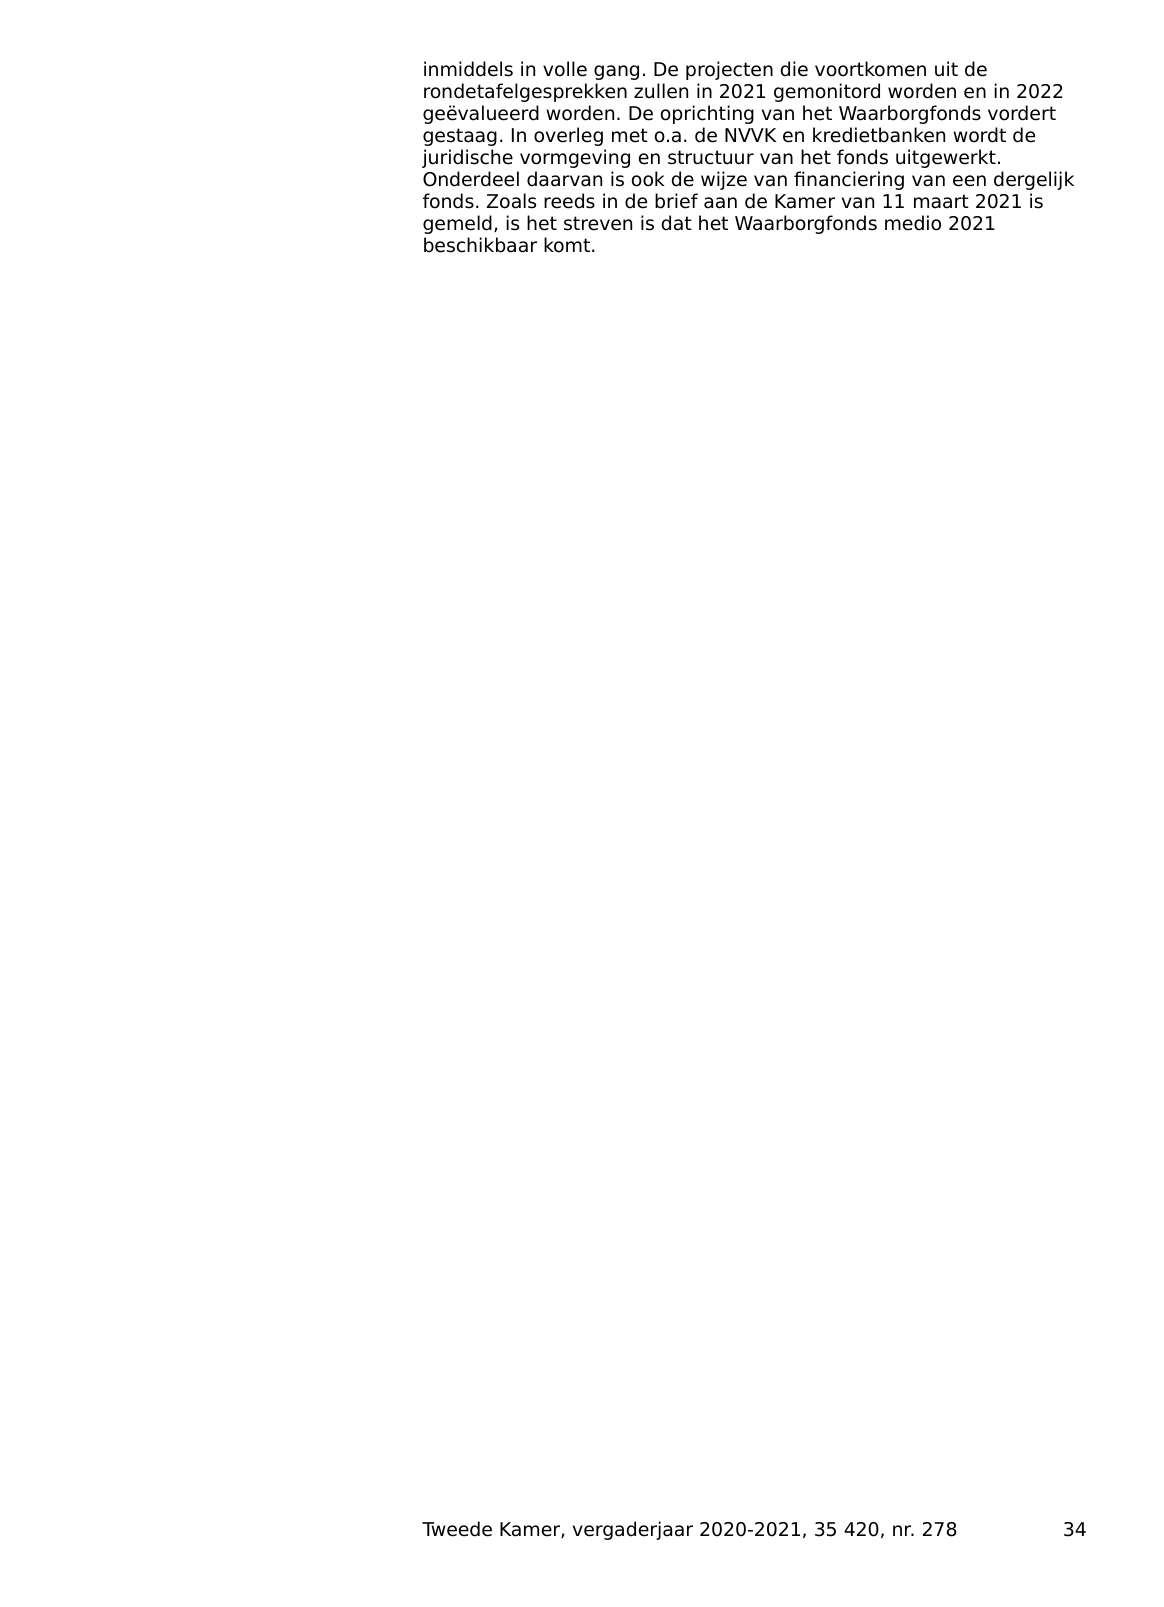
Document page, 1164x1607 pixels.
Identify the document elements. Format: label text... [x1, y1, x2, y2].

text inmiddels in volle gang. De projecten die voortkomen uit de rondetafelgesprekken zullen in 2021 gemonitord worden en in 2022 geëvalueerd worden. De oprichting van het Waarborgfonds vordert gestaag. In overleg met o.a. de NVVK en kredietbanken wordt de juridische vormgeving en structuur van het fonds uitgewerkt. Onderdeel daarvan is ook de wijze van financiering van een dergelijk fonds. Zoals reeds in de brief aan de Kamer van 11 maart 2021 is gemeld, is het streven is dat het Waarborgfonds medio 2021 beschikbaar komt. [422, 59, 1087, 257]
